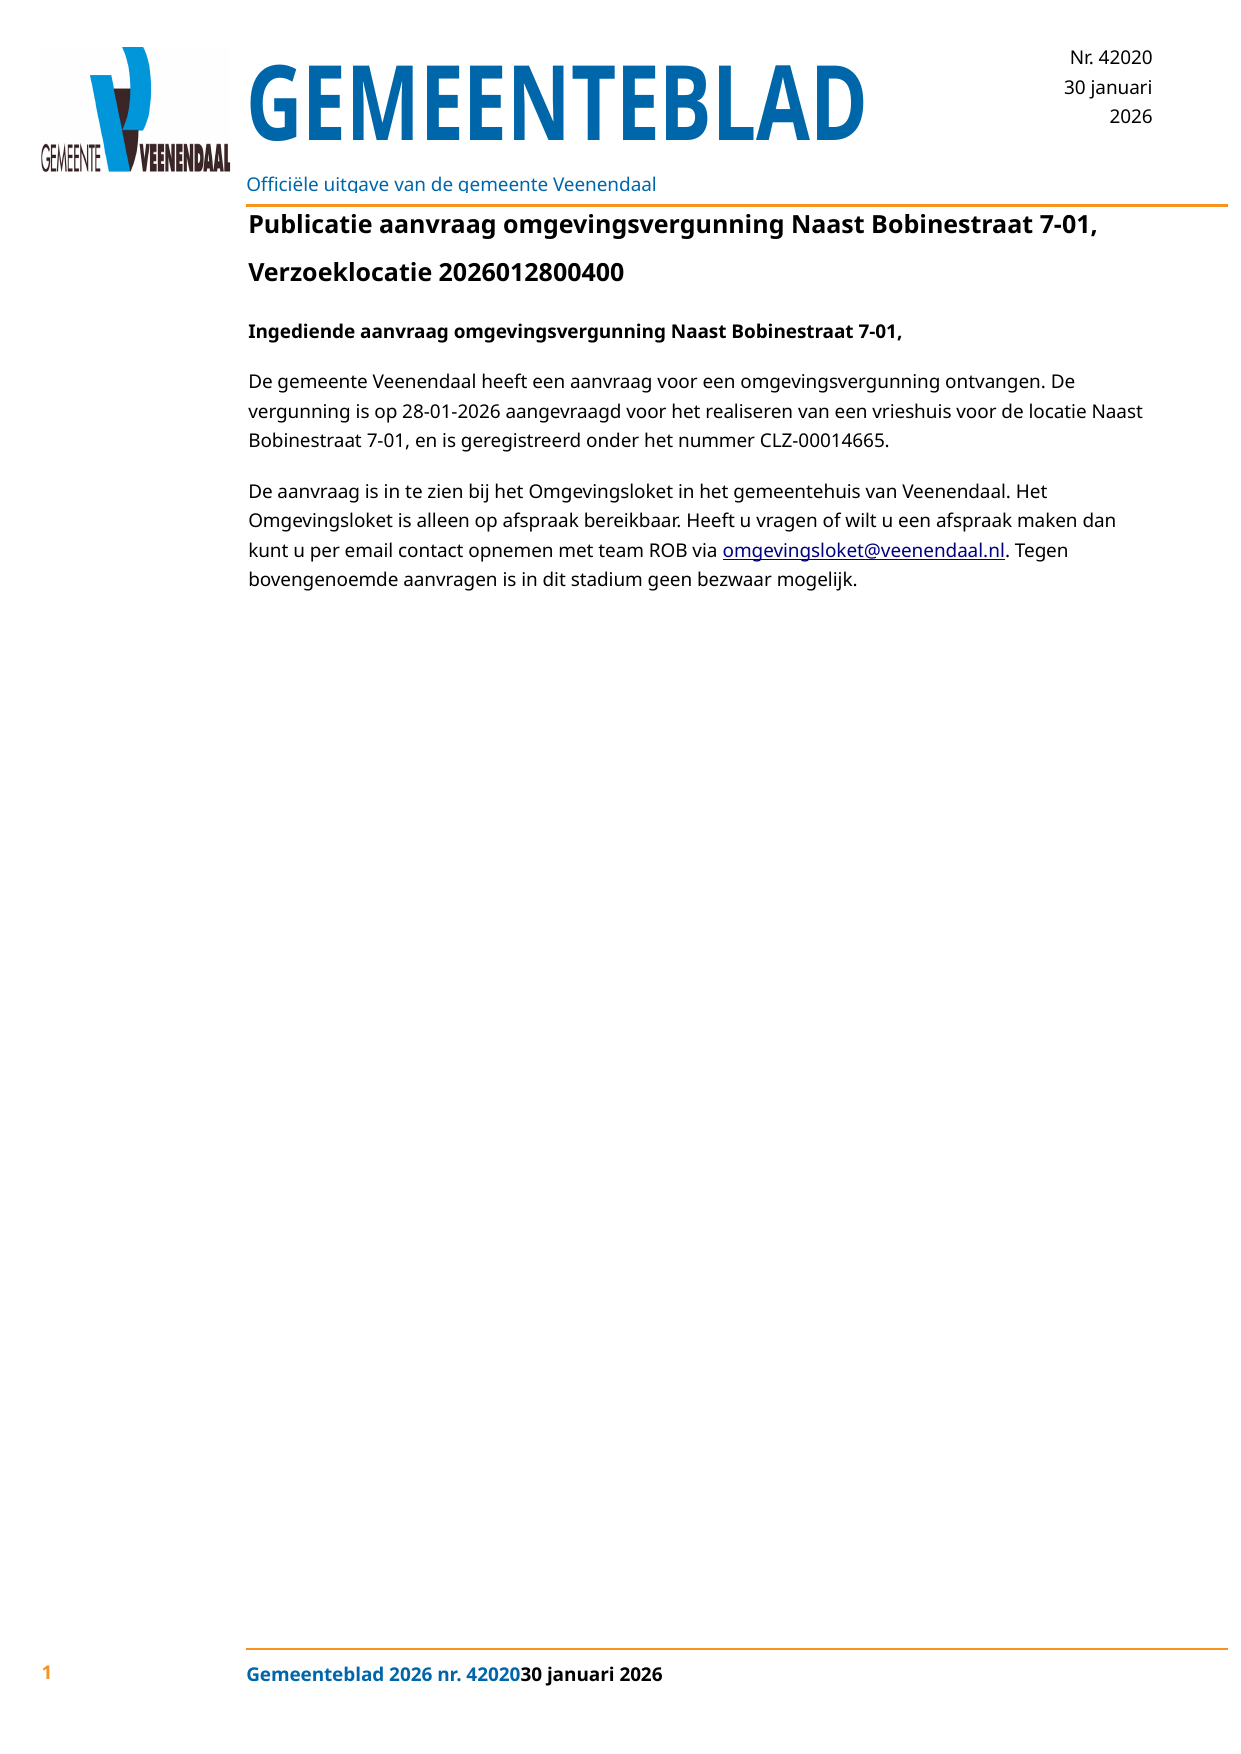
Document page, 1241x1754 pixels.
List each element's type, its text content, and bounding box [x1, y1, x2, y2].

text Publicatie aanvraag omgevingsvergunning Naast Bobinestraat 7-01, Verzoeklocatie 2026012800400 [248, 207, 1152, 288]
picture [123, 47, 231, 172]
text De gemeente Veenendaal heeft een aanvraag voor een omgevingsvergunning ontvangen. De vergunning is op 28-01-2026 aangevraagd voor het realiseren van een vrieshuis voor de locatie Naast Bobinestraat 7-01, en is geregistreerd onder het nummer CLZ-00014665. [248, 368, 1152, 453]
picture [41, 47, 130, 172]
text Ingediende aanvraag omgevingsvergunning Naast Bobinestraat 7-01, [248, 318, 1152, 344]
text De aanvraag is in te zien bij het Omgevingsloket in het gemeentehuis van Veenendaal. Het Omgevingsloket is alleen op afspraak bereikbaar. Heeft u vragen of wilt u een afspraak maken dan kunt u per email contact opnemen met team ROB via omgevingsloket@veenendaal.nl. Tegen bovengenoemde aanvragen is in dit stadium geen bezwaar mogelijk. [248, 478, 1152, 592]
